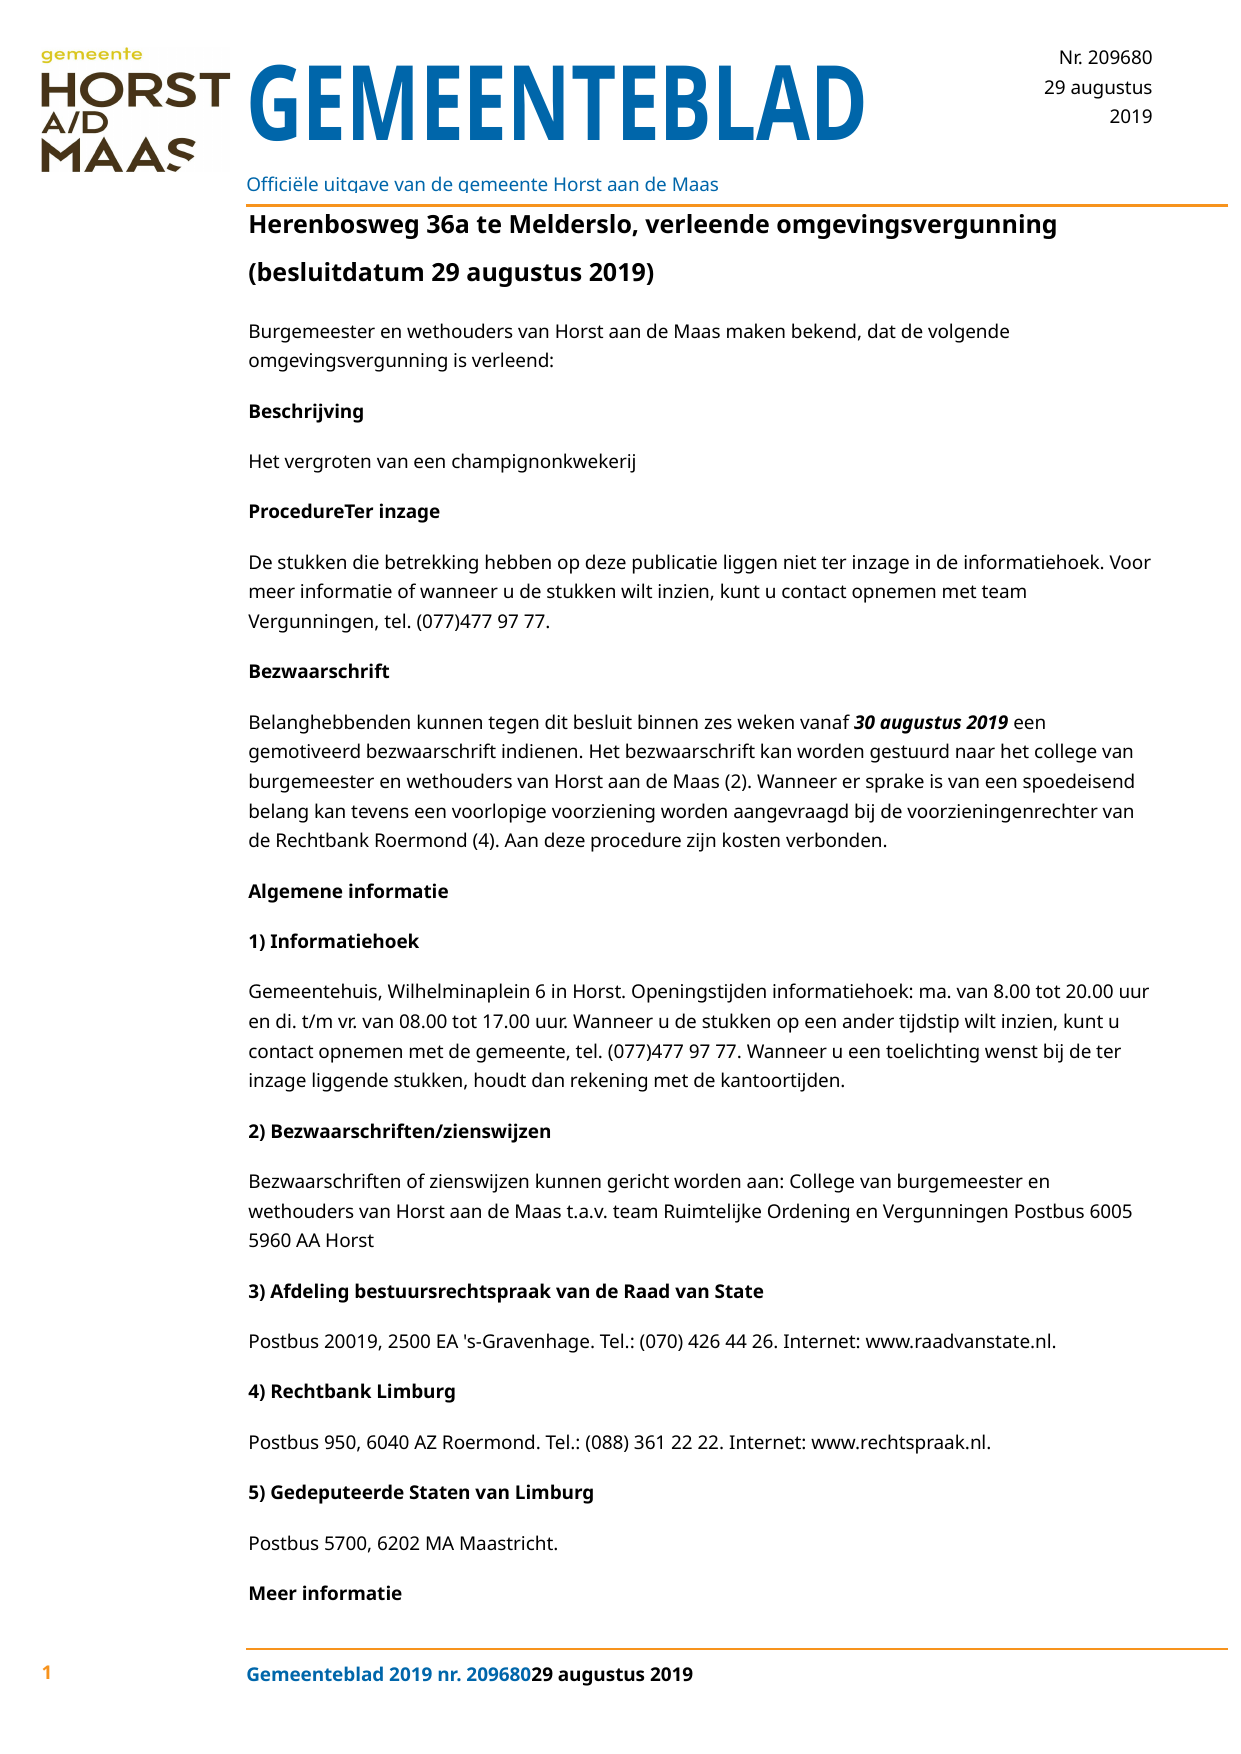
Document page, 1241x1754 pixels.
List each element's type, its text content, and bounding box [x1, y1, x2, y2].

text 3) Afdeling bestuursrechtspraak van de Raad van State [248, 1278, 1152, 1304]
text 1) Informatiehoek [248, 928, 1152, 954]
text Gemeentehuis, Wilhelminaplein 6 in Horst. Openingstijden informatiehoek: ma. van 8.00 tot 20.00 uur en di. t/m vr. van 08.00 tot 17.00 uur. Wanneer u de stukken op een ander tijdstip wilt inzien, kunt u contact opnemen met de gemeente, tel. (077)477 97 77. Wanneer u een toelichting wenst bij de ter inzage liggende stukken, houdt dan rekening met de kantoortijden. [248, 979, 1152, 1093]
picture [41, 47, 231, 172]
text Burgemeester en wethouders van Horst aan de Maas maken bekend, dat de volgende omgevingsvergunning is verleend: [248, 318, 1152, 373]
text ProcedureTer inzage [248, 499, 1152, 524]
text 2) Bezwaarschriften/zienswijzen [248, 1118, 1152, 1144]
text Bezwaarschrift [248, 659, 1152, 684]
text Algemene informatie [248, 878, 1152, 904]
text Meer informatie [248, 1580, 1152, 1606]
text Beschrijving [248, 398, 1152, 424]
text Postbus 5700, 6202 MA Maastricht. [248, 1530, 1152, 1556]
text Herenbosweg 36a te Melderslo, verleende omgevingsvergunning (besluitdatum 29 augustus 2019) [248, 207, 1152, 288]
text Het vergroten van een champignonkwekerij [248, 448, 1152, 474]
text Belanghebbenden kunnen tegen dit besluit binnen zes weken vanaf 30 augustus 2019 een gemotiveerd bezwaarschrift indienen. Het bezwaarschrift kan worden gestuurd naar het college van burgemeester en wethouders van Horst aan de Maas (2). Wanneer er sprake is van een spoedeisend belang kan tevens een voorlopige voorziening worden aangevraagd bij de voorzieningenrechter van de Rechtbank Roermond (4). Aan deze procedure zijn kosten verbonden. [248, 709, 1152, 853]
text De stukken die betrekking hebben op deze publicatie liggen niet ter inzage in de informatiehoek. Voor meer informatie of wanneer u de stukken wilt inzien, kunt u contact opnemen met team Vergunningen, tel. (077)477 97 77. [248, 549, 1152, 634]
text 5) Gedeputeerde Staten van Limburg [248, 1479, 1152, 1505]
text Bezwaarschriften of zienswijzen kunnen gericht worden aan: College van burgemeester en wethouders van Horst aan de Maas t.a.v. team Ruimtelijke Ordening en Vergunningen Postbus 6005 5960 AA Horst [248, 1168, 1152, 1253]
text Postbus 20019, 2500 EA 's-Gravenhage. Tel.: (070) 426 44 26. Internet: www.raadvanstate.nl. [248, 1328, 1152, 1354]
text 4) Rechtbank Limburg [248, 1379, 1152, 1404]
text Postbus 950, 6040 AZ Roermond. Tel.: (088) 361 22 22. Internet: www.rechtspraak.nl. [248, 1429, 1152, 1455]
